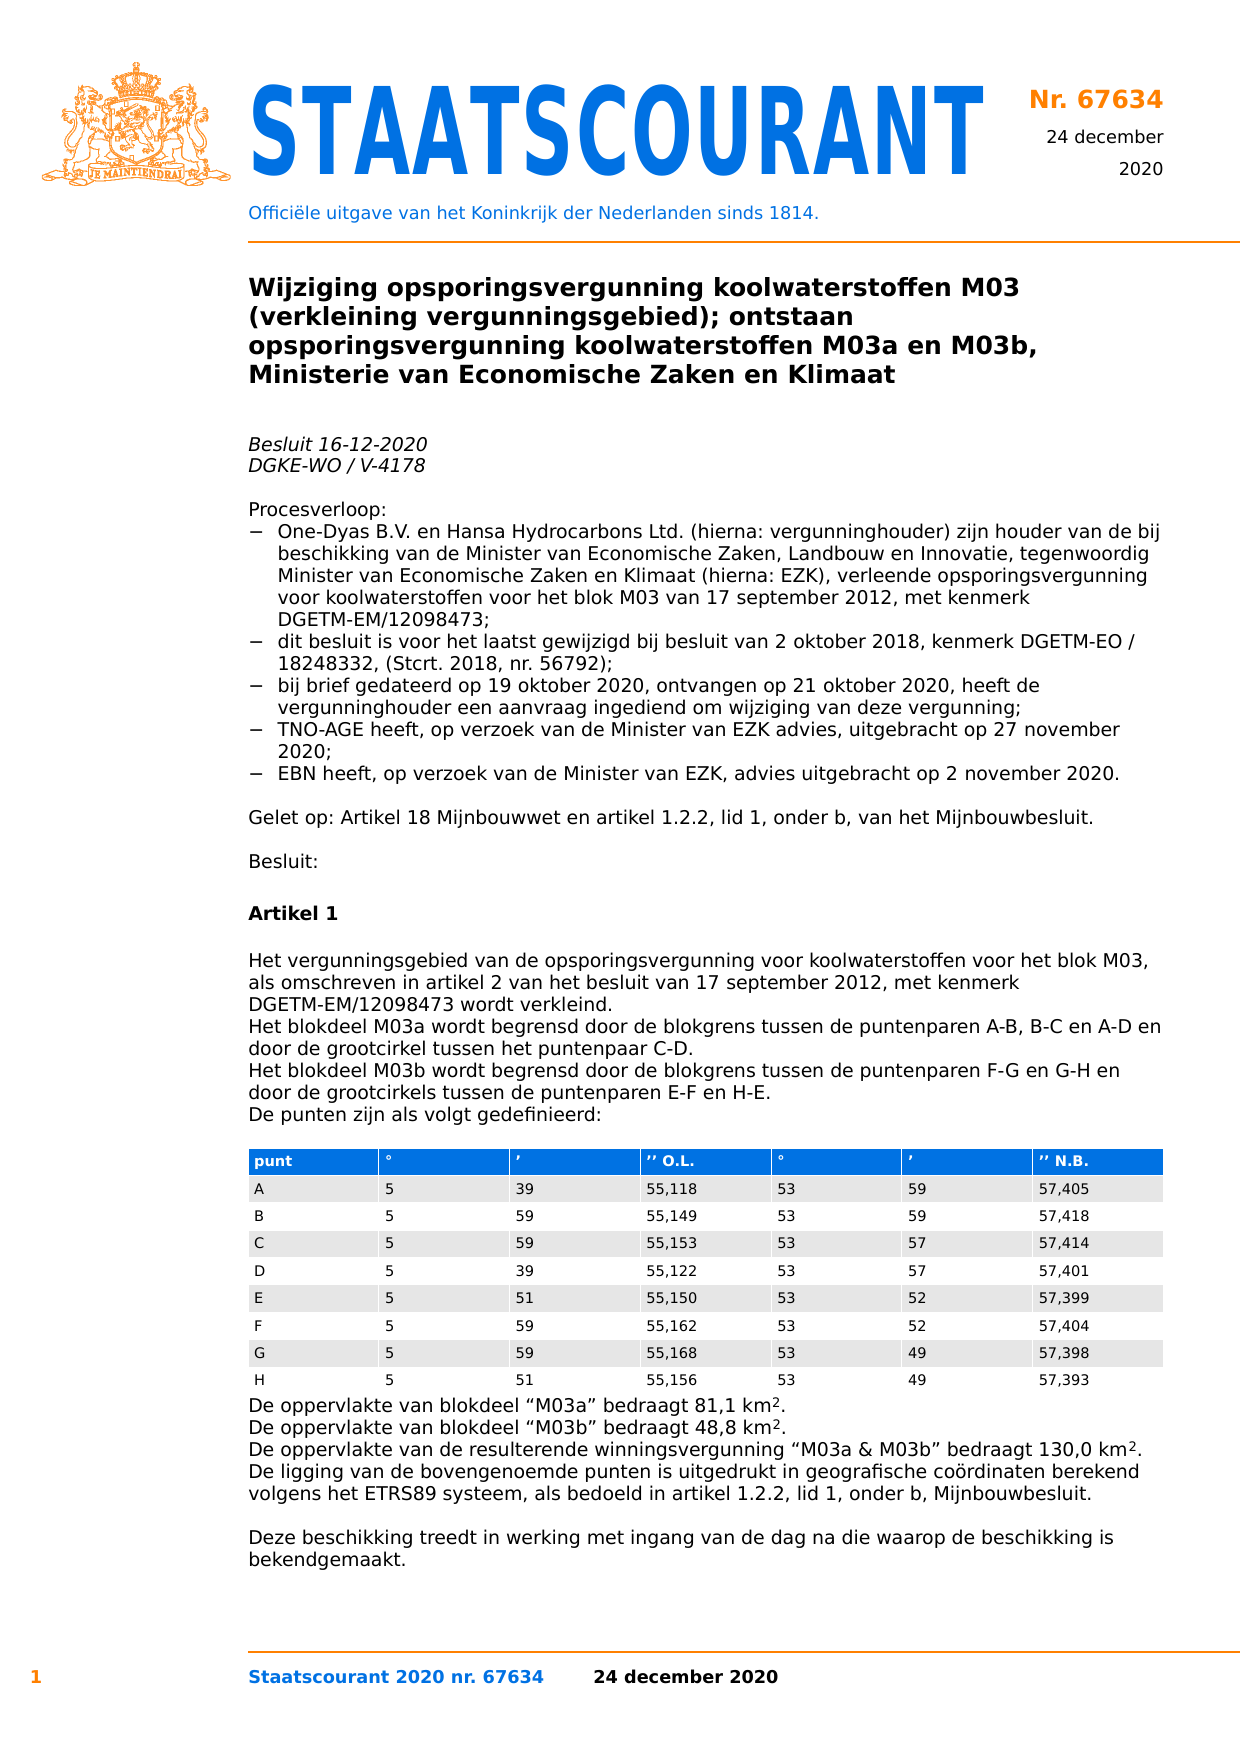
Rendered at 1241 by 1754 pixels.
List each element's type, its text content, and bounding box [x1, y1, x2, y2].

text Het blokdeel M03b wordt begrensd door de blokgrens tussen de puntenparen F-G en G-H en door de grootcirkels tussen de puntenparen E-F en H-E. [248, 1059, 1163, 1103]
picture [41, 62, 231, 186]
table_cell 55,168 [641, 1340, 771, 1367]
table_cell 5 [379, 1368, 509, 1394]
text DGKE-WO / V-4178 [248, 455, 1163, 477]
text De oppervlakte van blokdeel “M03a” bedraagt 81,1 km2. [248, 1395, 1163, 1417]
text − One-Dyas B.V. en Hansa Hydrocarbons Ltd. (hierna: vergunninghouder) zijn houder van de bij beschikking van de Minister van Economische Zaken, Landbouw en Innovatie, tegenwoordig Minister van Economische Zaken en Klimaat (hierna: EZK), verleende opsporingsvergunning voor koolwaterstoffen voor het blok M03 van 17 september 2012, met kenmerk DGETM-EM/12098473; [248, 521, 1163, 631]
table_cell 57,414 [1033, 1231, 1163, 1257]
text Gelet op: Artikel 18 Mijnbouwwet en artikel 1.2.2, lid 1, onder b, van het Mijnbouwbesluit. [248, 807, 1163, 829]
text − bij brief gedateerd op 19 oktober 2020, ontvangen op 21 oktober 2020, heeft de vergunninghouder een aanvraag ingediend om wijziging van deze vergunning; [248, 675, 1163, 719]
table_cell 24 december [998, 121, 1240, 153]
table_cell 5 [379, 1176, 509, 1202]
table_cell 53 [772, 1203, 901, 1229]
subtitle Artikel 1 [248, 903, 1163, 925]
text − TNO-AGE heeft, op verzoek van de Minister van EZK advies, uitgebracht op 27 november 2020; [248, 719, 1163, 763]
table_cell B [249, 1203, 378, 1229]
table_cell 5 [379, 1258, 509, 1284]
table_cell 57,405 [1033, 1176, 1163, 1202]
table_cell 51 [510, 1285, 640, 1312]
table_header Nr. 67634 [998, 62, 1240, 121]
table_cell 51 [510, 1368, 640, 1394]
table_cell 49 [902, 1368, 1032, 1394]
table_cell 59 [510, 1340, 640, 1367]
table_header STAATSCOURANT [248, 62, 998, 203]
table_cell H [249, 1368, 378, 1394]
table_cell 5 [379, 1231, 509, 1257]
table_cell 5 [379, 1285, 509, 1312]
table_cell 57,399 [1033, 1285, 1163, 1312]
table_cell 53 [772, 1368, 901, 1394]
table_cell 53 [772, 1313, 901, 1339]
table_header ° [772, 1149, 901, 1175]
table_cell 59 [902, 1176, 1032, 1202]
text − EBN heeft, op verzoek van de Minister van EZK, advies uitgebracht op 2 november 2020. [248, 763, 1163, 785]
table_cell 55,156 [641, 1368, 771, 1394]
table_cell C [249, 1231, 378, 1257]
table_cell 57,393 [1033, 1368, 1163, 1394]
table_cell 57 [902, 1258, 1032, 1284]
table_cell 55,162 [641, 1313, 771, 1339]
table_cell 55,122 [641, 1258, 771, 1284]
table_cell 55,153 [641, 1231, 771, 1257]
table_cell Officiële uitgave van het Koninkrijk der Nederlanden sinds 1814. [248, 203, 1240, 241]
table_cell 55,150 [641, 1285, 771, 1312]
table_cell 53 [772, 1340, 901, 1367]
text Besluit 16-12-2020 [248, 433, 1163, 455]
table_cell 53 [772, 1231, 901, 1257]
table_cell 53 [772, 1285, 901, 1312]
table_cell 39 [510, 1176, 640, 1202]
text Besluit: [248, 851, 1163, 873]
table_header ’’ O.L. [641, 1149, 771, 1175]
table_cell 57,401 [1033, 1258, 1163, 1284]
table_cell A [249, 1176, 378, 1202]
table_cell 59 [510, 1203, 640, 1229]
table_cell 59 [510, 1313, 640, 1339]
table_cell 57,404 [1033, 1313, 1163, 1339]
table_cell 5 [379, 1313, 509, 1339]
text De oppervlakte van blokdeel “M03b” bedraagt 48,8 km2. [248, 1417, 1163, 1439]
table_cell 5 [379, 1340, 509, 1367]
table_cell 57,398 [1033, 1340, 1163, 1367]
text − dit besluit is voor het laatst gewijzigd bij besluit van 2 oktober 2018, kenmerk DGETM-EO / 18248332, (Stcrt. 2018, nr. 56792); [248, 631, 1163, 675]
table_cell 52 [902, 1313, 1032, 1339]
table_cell 5 [379, 1203, 509, 1229]
table_header [25, 62, 248, 241]
text De punten zijn als volgt gedefinieerd: [248, 1103, 1163, 1126]
text Het vergunningsgebied van de opsporingsvergunning voor koolwaterstoffen voor het blok M03, als omschreven in artikel 2 van het besluit van 17 september 2012, met kenmerk DGETM-EM/12098473 wordt verkleind. [248, 950, 1163, 1016]
table_cell 39 [510, 1258, 640, 1284]
table_cell 57,418 [1033, 1203, 1163, 1229]
text Het blokdeel M03a wordt begrensd door de blokgrens tussen de puntenparen A-B, B-C en A-D en door de grootcirkel tussen het puntenpaar C-D. [248, 1016, 1163, 1059]
subtitle Wijziging opsporingsvergunning koolwaterstoffen M03 (verkleining vergunningsgebied); ontstaan opsporingsvergunning koolwaterstoffen M03a en M03b, Ministerie van Economische Zaken en Klimaat [248, 273, 1163, 390]
table_cell 52 [902, 1285, 1032, 1312]
table_cell 53 [772, 1176, 901, 1202]
table_header punt [249, 1149, 378, 1175]
table_cell 57 [902, 1231, 1032, 1257]
table_cell 55,149 [641, 1203, 771, 1229]
table_cell F [249, 1313, 378, 1339]
table_cell G [249, 1340, 378, 1367]
table_header ° [379, 1149, 509, 1175]
table_header ’ [510, 1149, 640, 1175]
text Procesverloop: [248, 499, 1163, 521]
table_cell 59 [510, 1231, 640, 1257]
table_cell E [249, 1285, 378, 1312]
table_cell 59 [902, 1203, 1032, 1229]
table_cell 55,118 [641, 1176, 771, 1202]
text Deze beschikking treedt in werking met ingang van de dag na die waarop de beschikking is bekendgemaakt. [248, 1527, 1163, 1571]
text De ligging van de bovengenoemde punten is uitgedrukt in geografische coördinaten berekend volgens het ETRS89 systeem, als bedoeld in artikel 1.2.2, lid 1, onder b, Mijnbouwbesluit. [248, 1461, 1163, 1505]
table_header ’’ N.B. [1033, 1149, 1163, 1175]
table_cell 49 [902, 1340, 1032, 1367]
table_cell D [249, 1258, 378, 1284]
text De oppervlakte van de resulterende winningsvergunning “M03a & M03b” bedraagt 130,0 km2. [248, 1439, 1163, 1461]
table_header ’ [902, 1149, 1032, 1175]
table_cell 53 [772, 1258, 901, 1284]
table_cell 2020 [998, 153, 1240, 203]
